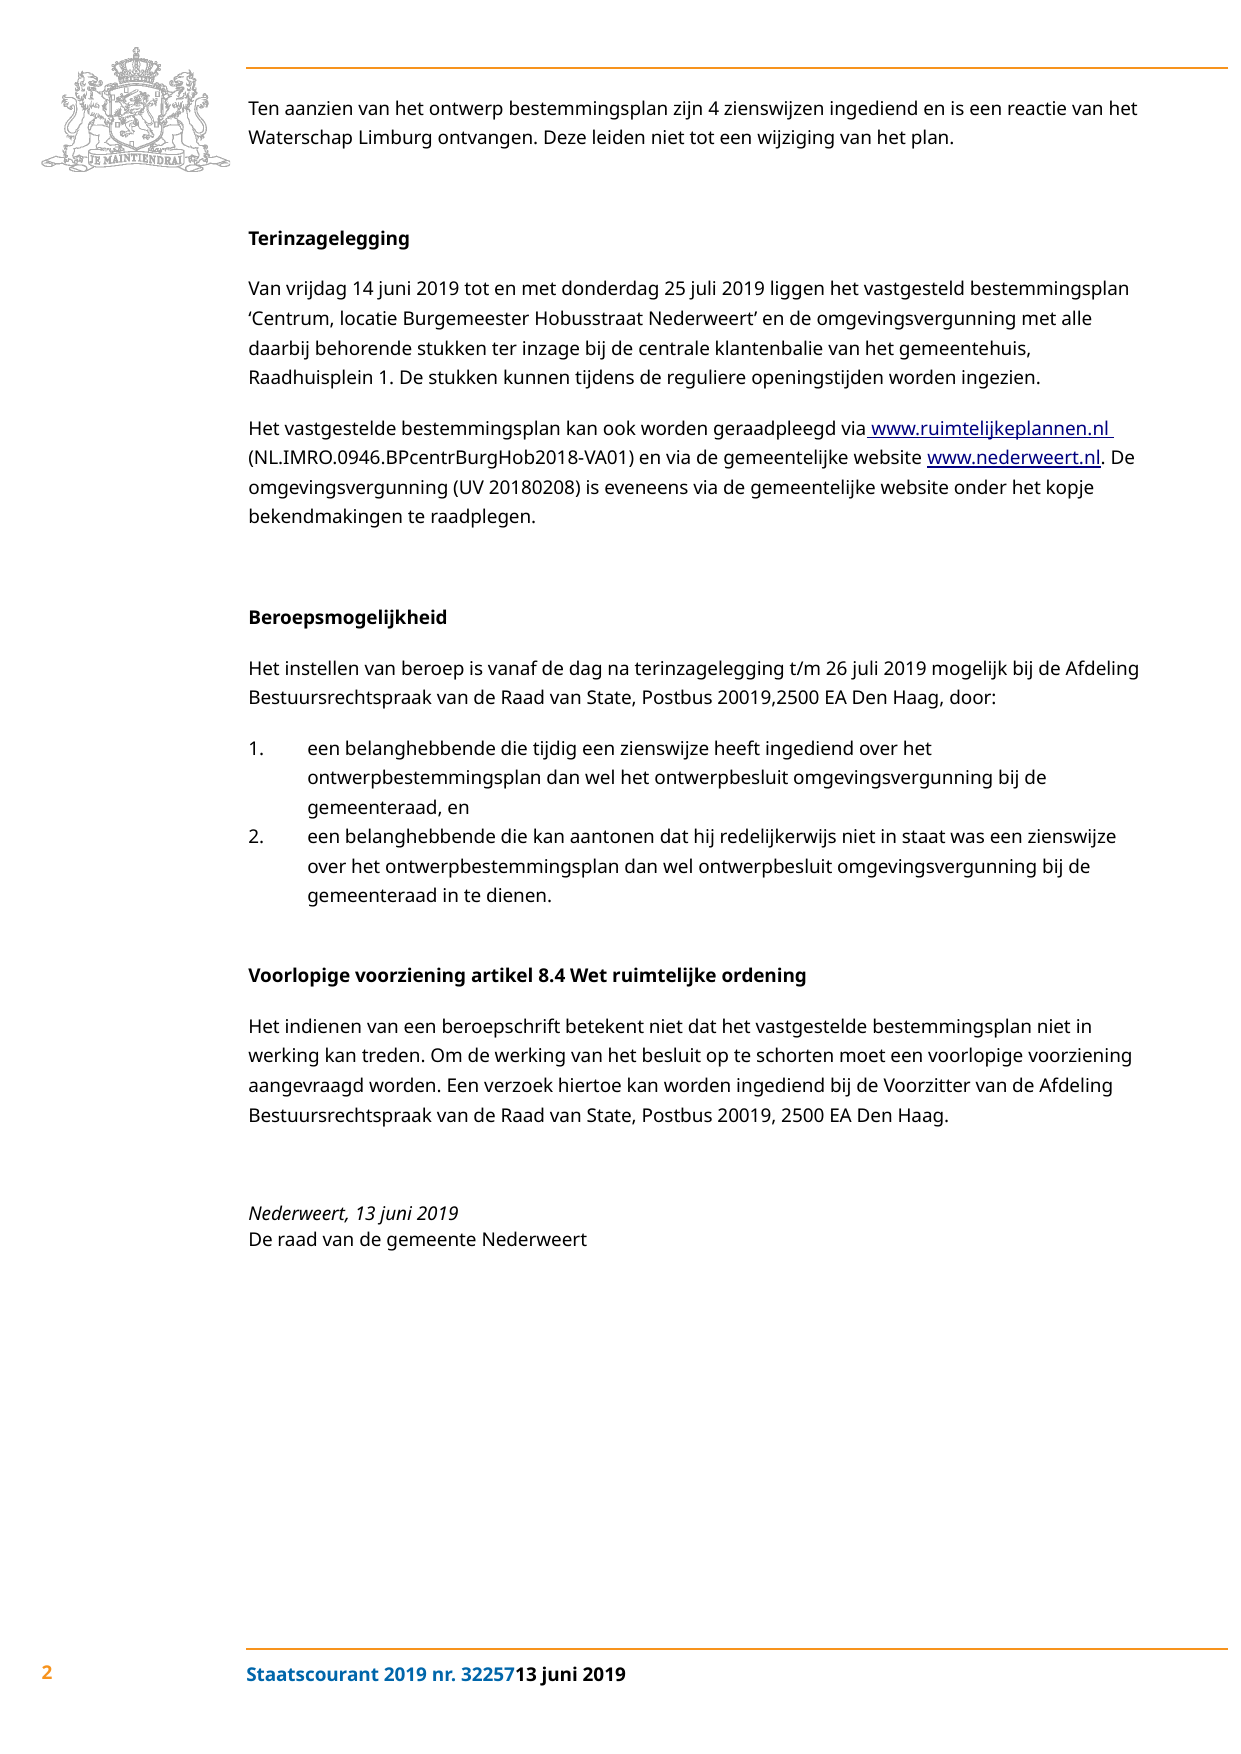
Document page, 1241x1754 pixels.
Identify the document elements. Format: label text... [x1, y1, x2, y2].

text Het indienen van een beroepschrift betekent niet dat het vastgestelde bestemmingsplan niet in werking kan treden. Om de werking van het besluit op te schorten moet een voorlopige voorziening aangevraagd worden. Een verzoek hiertoe kan worden ingediend bij de Voorzitter van de Afdeling Bestuursrechtspraak van de Raad van State, Postbus 20019, 2500 EA Den Haag. [248, 1013, 1152, 1128]
text Het instellen van beroep is vanaf de dag na terinzagelegging t/m 26 juli 2019 mogelijk bij de Afdeling Bestuursrechtspraak van de Raad van State, Postbus 20019,2500 EA Den Haag, door: [248, 655, 1152, 710]
text De raad van de gemeente Nederweert [248, 1226, 1152, 1252]
text Beroepsmogelijkheid [248, 604, 1152, 630]
picture [41, 47, 231, 172]
list een belanghebbende die tijdig een zienswijze heeft ingediend over het ontwerpbestemmingsplan dan wel het ontwerpbesluit omgevingsvergunning bij de gemeenteraad, en [248, 735, 1152, 820]
text Ten aanzien van het ontwerp bestemmingsplan zijn 4 zienswijzen ingediend en is een reactie van het Waterschap Limburg ontvangen. Deze leiden niet tot een wijziging van het plan. [248, 95, 1152, 150]
text Nederweert, 13 juni 2019 [248, 1200, 1152, 1226]
text Voorlopige voorziening artikel 8.4 Wet ruimtelijke ordening [248, 963, 1152, 988]
text Van vrijdag 14 juni 2019 tot en met donderdag 25 juli 2019 liggen het vastgesteld bestemmingsplan ‘Centrum, locatie Burgemeester Hobusstraat Nederweert’ en de omgevingsvergunning met alle daarbij behorende stukken ter inzage bij de centrale klantenbalie van het gemeentehuis, Raadhuisplein 1. De stukken kunnen tijdens de reguliere openingstijden worden ingezien. [248, 276, 1152, 390]
list een belanghebbende die kan aantonen dat hij redelijkerwijs niet in staat was een zienswijze over het ontwerpbestemmingsplan dan wel ontwerpbesluit omgevingsvergunning bij de gemeenteraad in te dienen. [248, 823, 1152, 908]
text Terinzagelegging [248, 225, 1152, 251]
text Het vastgestelde bestemmingsplan kan ook worden geraadpleegd via www.ruimtelijkeplannen.nl (NL.IMRO.0946.BPcentrBurgHob2018-VA01) en via de gemeentelijke website www.nederweert.nl. De omgevingsvergunning (UV 20180208) is eveneens via de gemeentelijke website onder het kopje bekendmakingen te raadplegen. [248, 415, 1152, 529]
